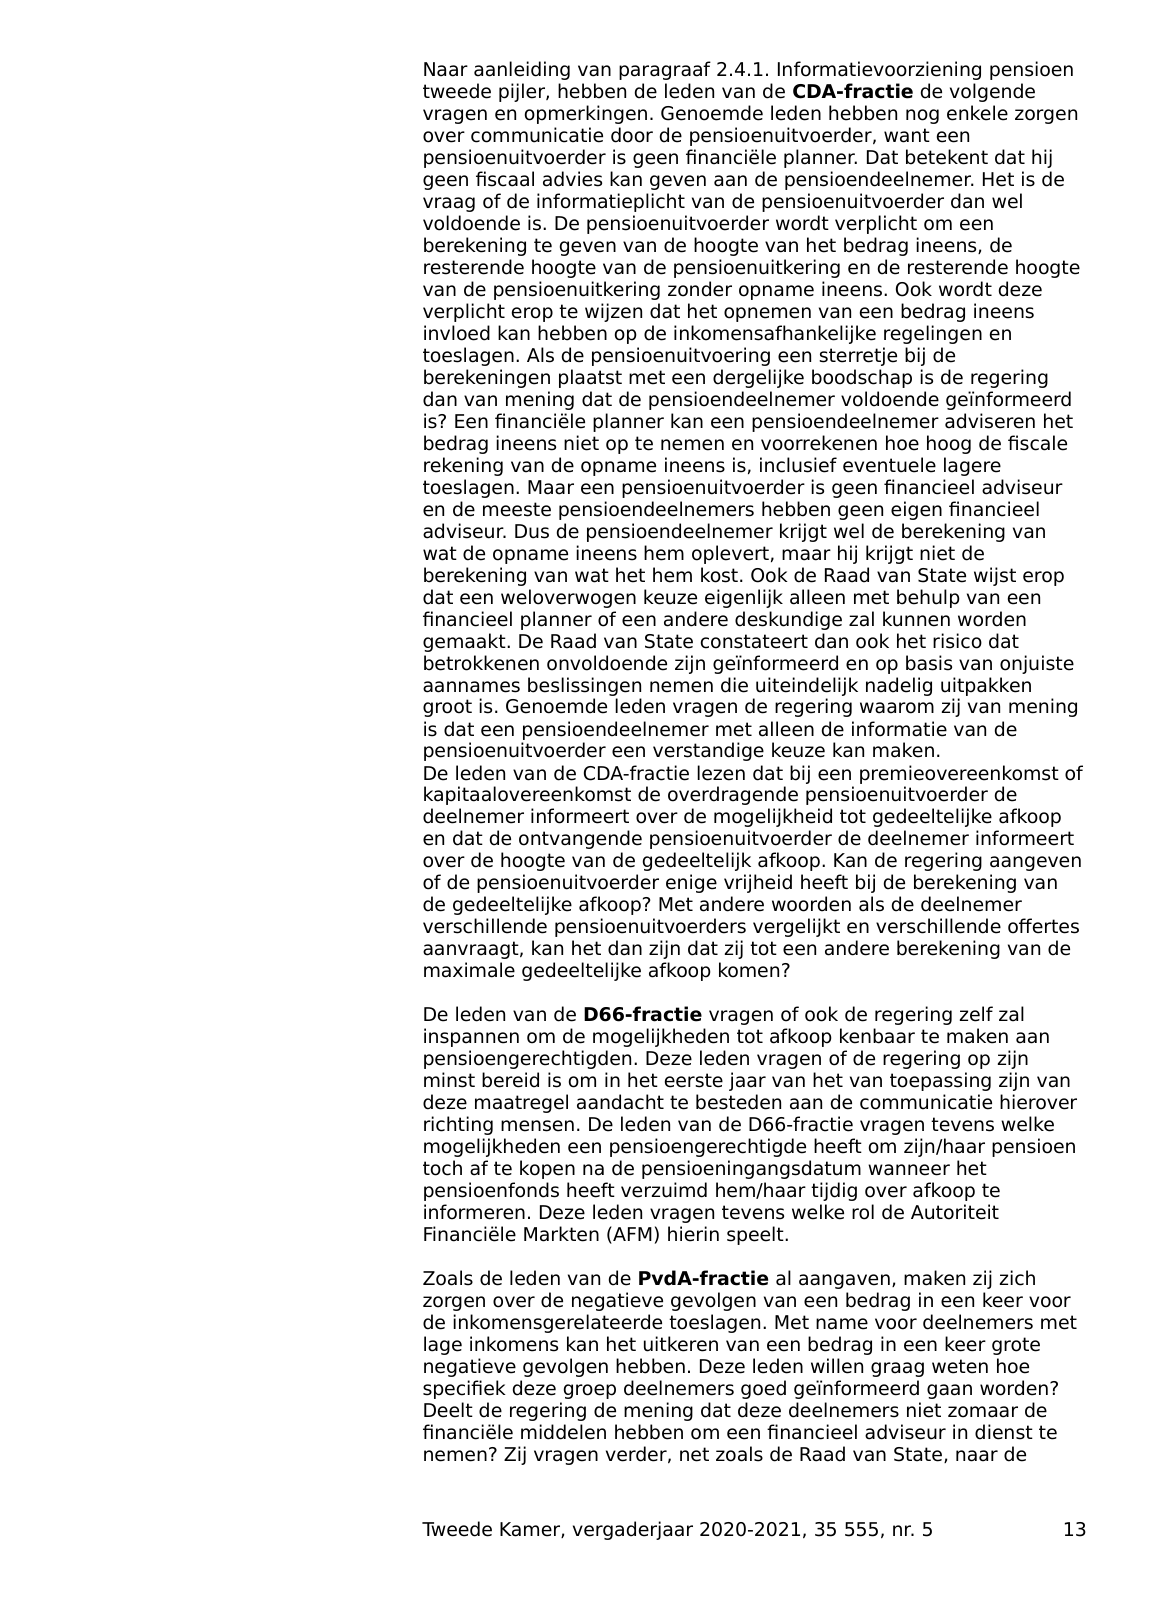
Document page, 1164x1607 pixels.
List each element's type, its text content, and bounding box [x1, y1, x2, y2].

text Naar aanleiding van paragraaf 2.4.1. Informatievoorziening pensioen tweede pijler, hebben de leden van de CDA-fractie de volgende vragen en opmerkingen. Genoemde leden hebben nog enkele zorgen over communicatie door de pensioenuitvoerder, want een pensioenuitvoerder is geen financiële planner. Dat betekent dat hij geen fiscaal advies kan geven aan de pensioendeelnemer. Het is de vraag of de informatieplicht van de pensioenuitvoerder dan wel voldoende is. De pensioenuitvoerder wordt verplicht om een berekening te geven van de hoogte van het bedrag ineens, de resterende hoogte van de pensioenuitkering en de resterende hoogte van de pensioenuitkering zonder opname ineens. Ook wordt deze verplicht erop te wijzen dat het opnemen van een bedrag ineens invloed kan hebben op de inkomensafhankelijke regelingen en toeslagen. Als de pensioenuitvoering een sterretje bij de berekeningen plaatst met een dergelijke boodschap is de regering dan van mening dat de pensioendeelnemer voldoende geïnformeerd is? Een financiële planner kan een pensioendeelnemer adviseren het bedrag ineens niet op te nemen en voorrekenen hoe hoog de fiscale rekening van de opname ineens is, inclusief eventuele lagere toeslagen. Maar een pensioenuitvoerder is geen financieel adviseur en de meeste pensioendeelnemers hebben geen eigen financieel adviseur. Dus de pensioendeelnemer krijgt wel de berekening van wat de opname ineens hem oplevert, maar hij krijgt niet de berekening van wat het hem kost. Ook de Raad van State wijst erop dat een weloverwogen keuze eigenlijk alleen met behulp van een financieel planner of een andere deskundige zal kunnen worden gemaakt. De Raad van State constateert dan ook het risico dat betrokkenen onvoldoende zijn geïnformeerd en op basis van onjuiste aannames beslissingen nemen die uiteindelijk nadelig uitpakken groot is. Genoemde leden vragen de regering waarom zij van mening is dat een pensioendeelnemer met alleen de informatie van de pensioenuitvoerder een verstandige keuze kan maken. [422, 59, 1087, 762]
text De leden van de D66-fractie vragen of ook de regering zelf zal inspannen om de mogelijkheden tot afkoop kenbaar te maken aan pensioengerechtigden. Deze leden vragen of de regering op zijn minst bereid is om in het eerste jaar van het van toepassing zijn van deze maatregel aandacht te besteden aan de communicatie hierover richting mensen. De leden van de D66-fractie vragen tevens welke mogelijkheden een pensioengerechtigde heeft om zijn/haar pensioen toch af te kopen na de pensioeningangsdatum wanneer het pensioenfonds heeft verzuimd hem/haar tijdig over afkoop te informeren. Deze leden vragen tevens welke rol de Autoriteit Financiële Markten (AFM) hierin speelt. [422, 1004, 1087, 1246]
text Zoals de leden van de PvdA-fractie al aangaven, maken zij zich zorgen over de negatieve gevolgen van een bedrag in een keer voor de inkomensgerelateerde toeslagen. Met name voor deelnemers met lage inkomens kan het uitkeren van een bedrag in een keer grote negatieve gevolgen hebben. Deze leden willen graag weten hoe specifiek deze groep deelnemers goed geïnformeerd gaan worden? Deelt de regering de mening dat deze deelnemers niet zomaar de financiële middelen hebben om een financieel adviseur in dienst te nemen? Zij vragen verder, net zoals de Raad van State, naar de [422, 1268, 1087, 1466]
text De leden van de CDA-fractie lezen dat bij een premieovereenkomst of kapitaalovereenkomst de overdragende pensioenuitvoerder de deelnemer informeert over de mogelijkheid tot gedeeltelijke afkoop en dat de ontvangende pensioenuitvoerder de deelnemer informeert over de hoogte van de gedeeltelijk afkoop. Kan de regering aangeven of de pensioenuitvoerder enige vrijheid heeft bij de berekening van de gedeeltelijke afkoop? Met andere woorden als de deelnemer verschillende pensioenuitvoerders vergelijkt en verschillende offertes aanvraagt, kan het dan zijn dat zij tot een andere berekening van de maximale gedeeltelijke afkoop komen? [422, 762, 1087, 982]
